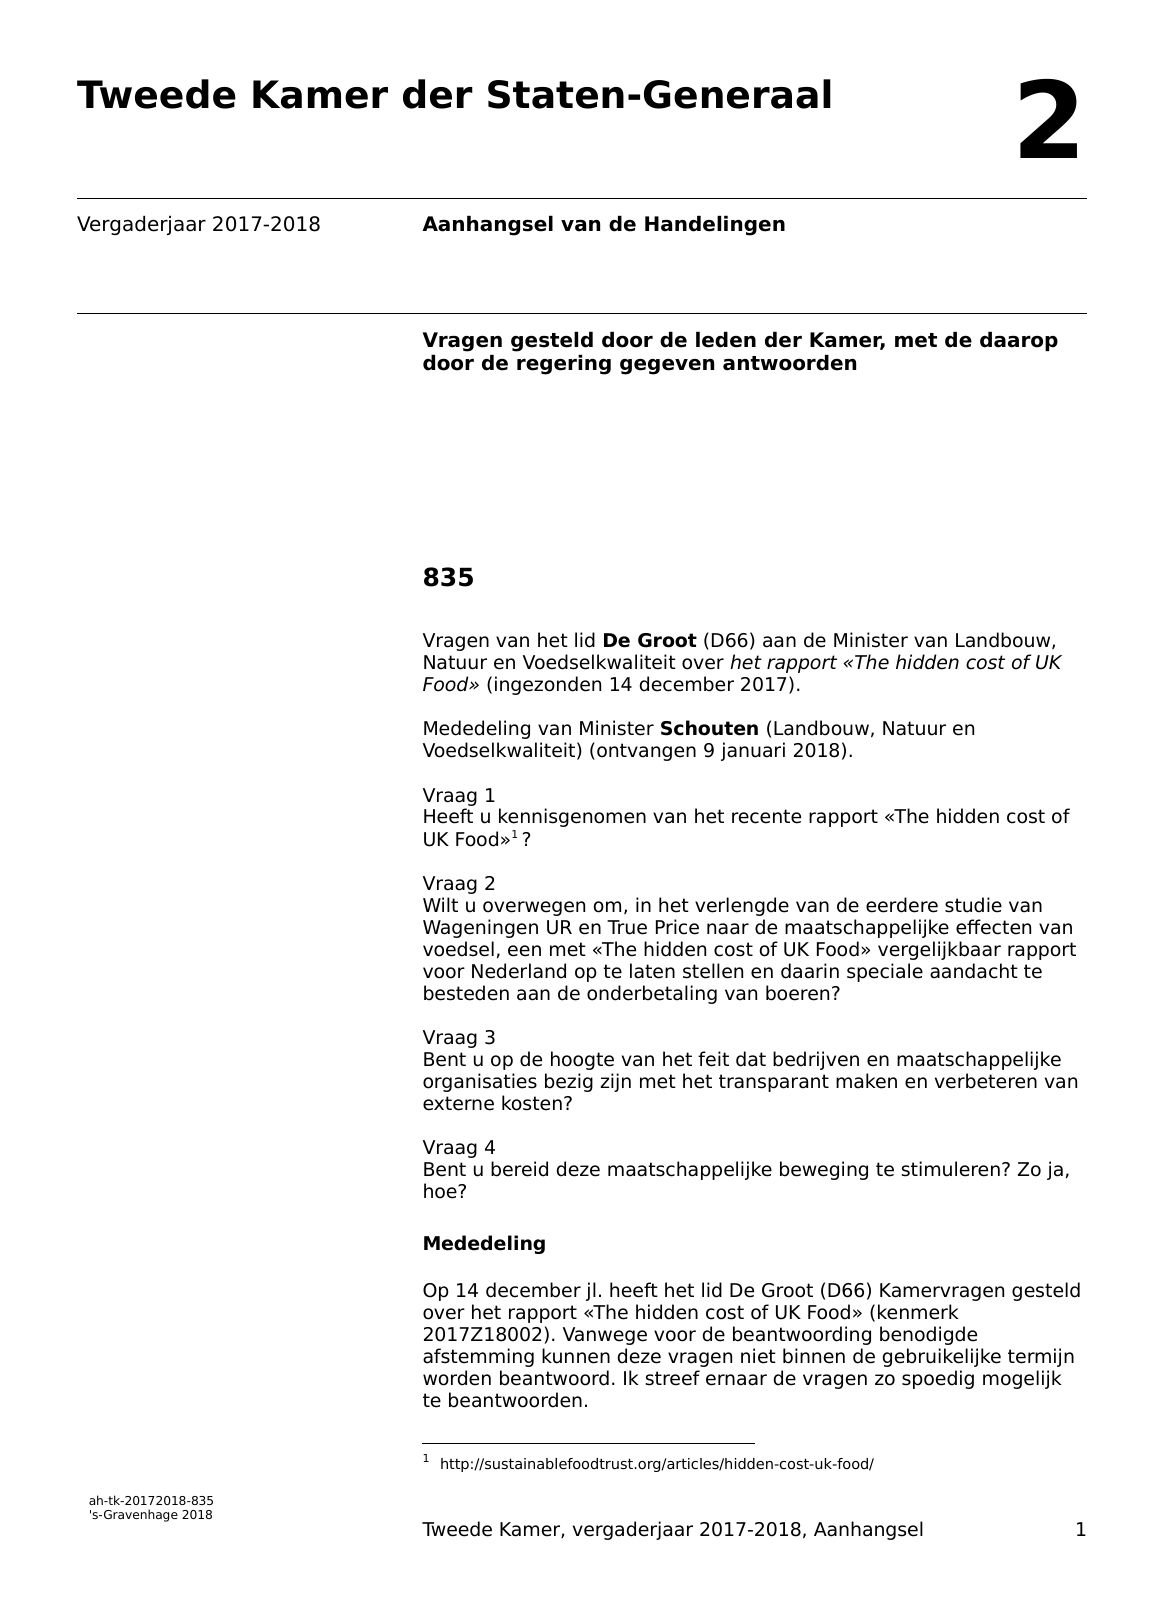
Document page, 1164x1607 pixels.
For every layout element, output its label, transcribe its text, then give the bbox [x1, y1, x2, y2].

subtitle Mededeling [422, 1233, 1087, 1255]
text Heeft u kennisgenomen van het recente rapport «The hidden cost of UK Food»? [422, 806, 1087, 850]
text Bent u op de hoogte van het feit dat bedrijven en maatschappelijke organisaties bezig zijn met het transparant maken en verbeteren van externe kosten? [422, 1049, 1087, 1114]
table_cell [77, 314, 422, 375]
text Vraag 2 [422, 873, 1087, 894]
text Mededeling van Minister Schouten (Landbouw, Natuur en Voedselkwaliteit) (ontvangen 9 januari 2018). [422, 718, 1087, 762]
text Vragen van het lid De Groot (D66) aan de Minister van Landbouw, Natuur en Voedselkwaliteit over het rapport «The hidden cost of UK Food» (ingezonden 14 december 2017). [422, 630, 1087, 696]
text 835 [422, 563, 1087, 592]
table_header 2 [886, 59, 1087, 198]
table_cell Vergaderjaar 2017-2018 [77, 199, 422, 313]
text 's-Gravenhage 2018 [88, 1508, 323, 1522]
text http://sustainablefoodtrust.org/articles/hidden-cost-uk-food/ [422, 1452, 1087, 1474]
text Bent u bereid deze maatschappelijke beweging te stimuleren? Zo ja, hoe? [422, 1159, 1087, 1203]
text Op 14 december jl. heeft het lid De Groot (D66) Kamervragen gesteld over het rapport «The hidden cost of UK Food» (kenmerk 2017Z18002). Vanwege voor de beantwoording benodigde afstemming kunnen deze vragen niet binnen de gebruikelijke termijn worden beantwoord. Ik streef ernaar de vragen zo spoedig mogelijk te beantwoorden. [422, 1280, 1087, 1412]
text Vraag 3 [422, 1027, 1087, 1049]
table_cell Vragen gesteld door de leden der Kamer, met de daarop door de regering gegeven antwoorden [422, 314, 1087, 375]
table_cell Aanhangsel van de Handelingen [422, 199, 1087, 313]
text Wilt u overwegen om, in het verlengde van de eerdere studie van Wageningen UR en True Price naar de maatschappelijke effecten van voedsel, een met «The hidden cost of UK Food» vergelijkbaar rapport voor Nederland op te laten stellen en daarin speciale aandacht te besteden aan de onderbetaling van boeren? [422, 894, 1087, 1004]
table_header Tweede Kamer der Staten-Generaal [77, 59, 886, 198]
text ah-tk-20172018-835 [88, 1494, 323, 1508]
text Vraag 4 [422, 1137, 1087, 1159]
text Vraag 1 [422, 784, 1087, 806]
